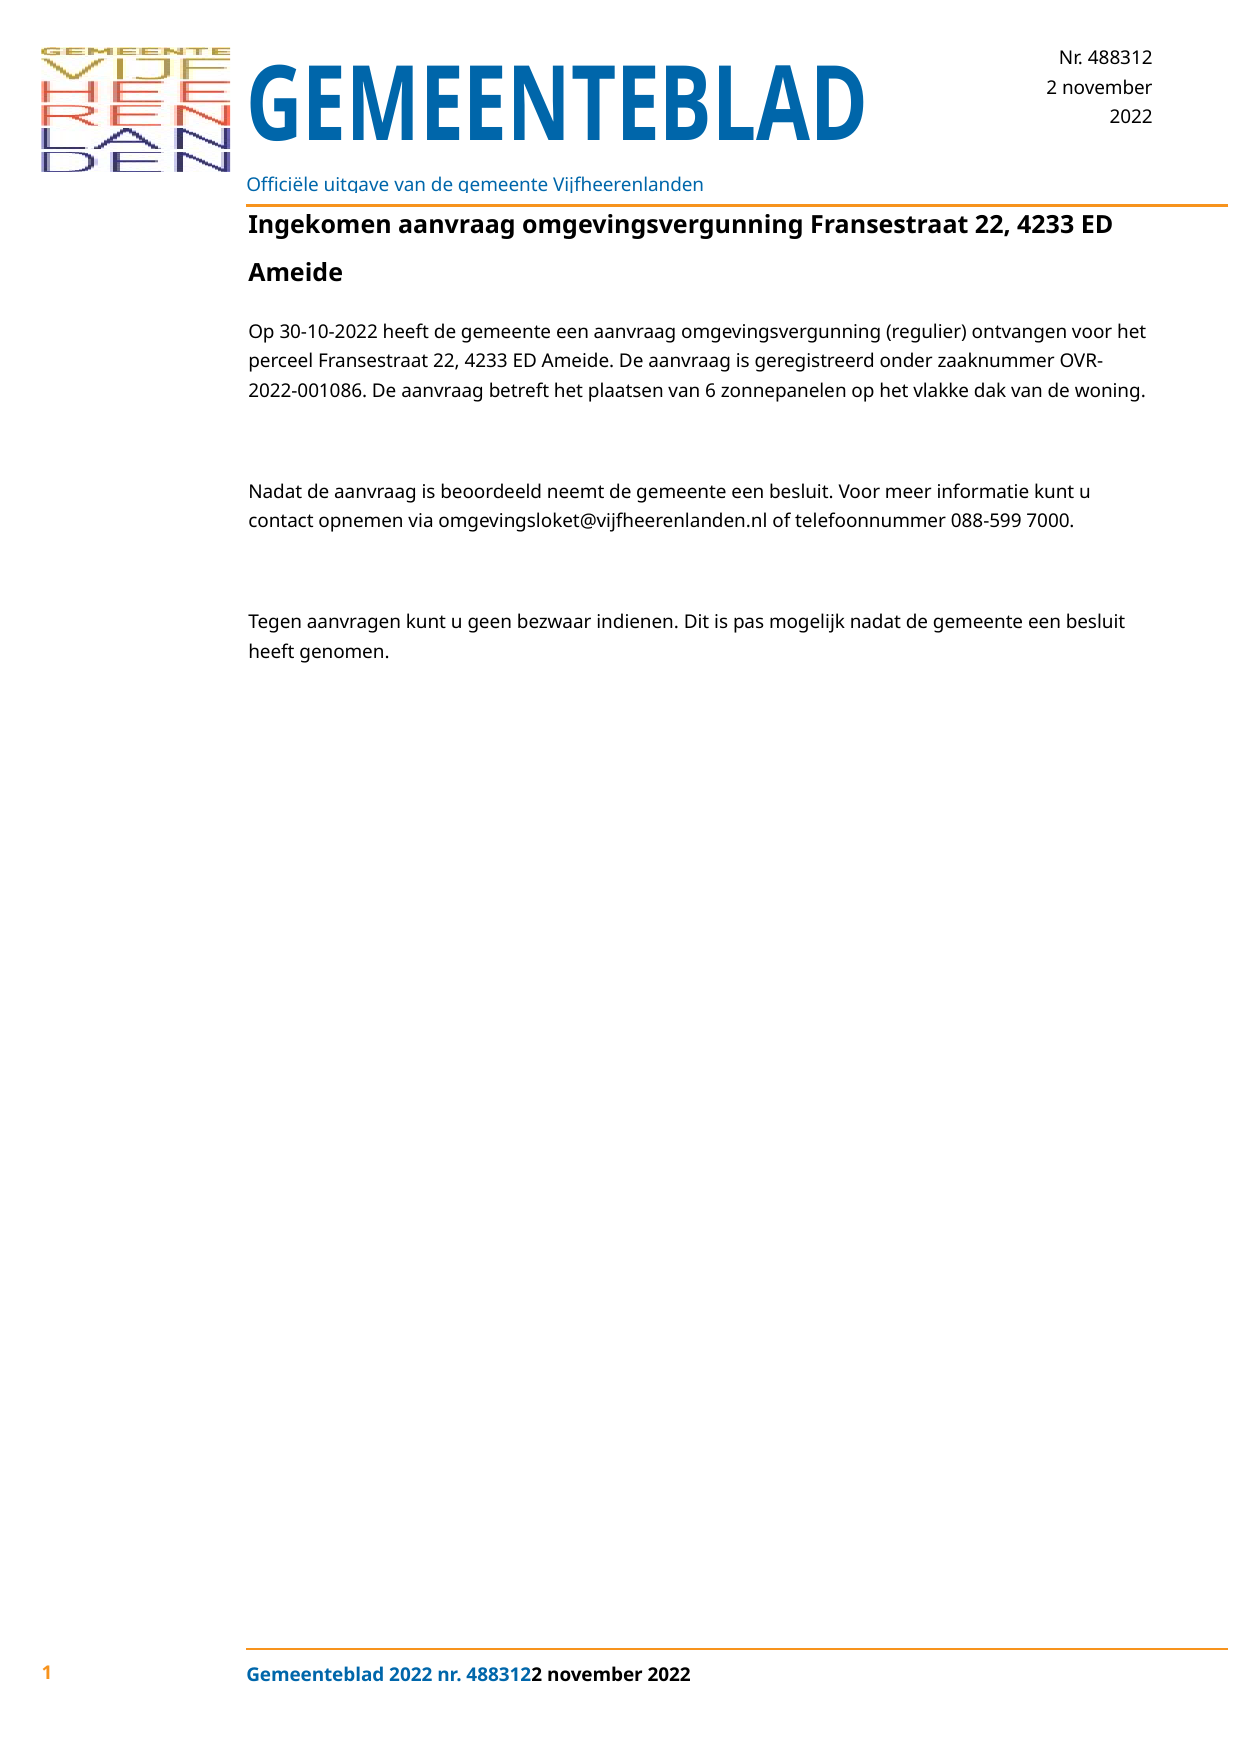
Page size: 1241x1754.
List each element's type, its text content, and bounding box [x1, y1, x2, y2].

text Ingekomen aanvraag omgevingsvergunning Fransestraat 22, 4233 ED Ameide [248, 207, 1152, 288]
picture [41, 47, 231, 172]
text Op 30-10-2022 heeft de gemeente een aanvraag omgevingsvergunning (regulier) ontvangen voor het perceel Fransestraat 22, 4233 ED Ameide. De aanvraag is geregistreerd onder zaaknummer OVR-2022-001086. De aanvraag betreft het plaatsen van 6 zonnepanelen op het vlakke dak van de woning. [248, 318, 1152, 403]
text Tegen aanvragen kunt u geen bezwaar indienen. Dit is pas mogelijk nadat de gemeente een besluit heeft genomen. [248, 608, 1152, 664]
text Nadat de aanvraag is beoordeeld neemt de gemeente een besluit. Voor meer informatie kunt u contact opnemen via omgevingsloket@vijfheerenlanden.nl of telefoonnummer 088-599 7000. [248, 478, 1152, 533]
